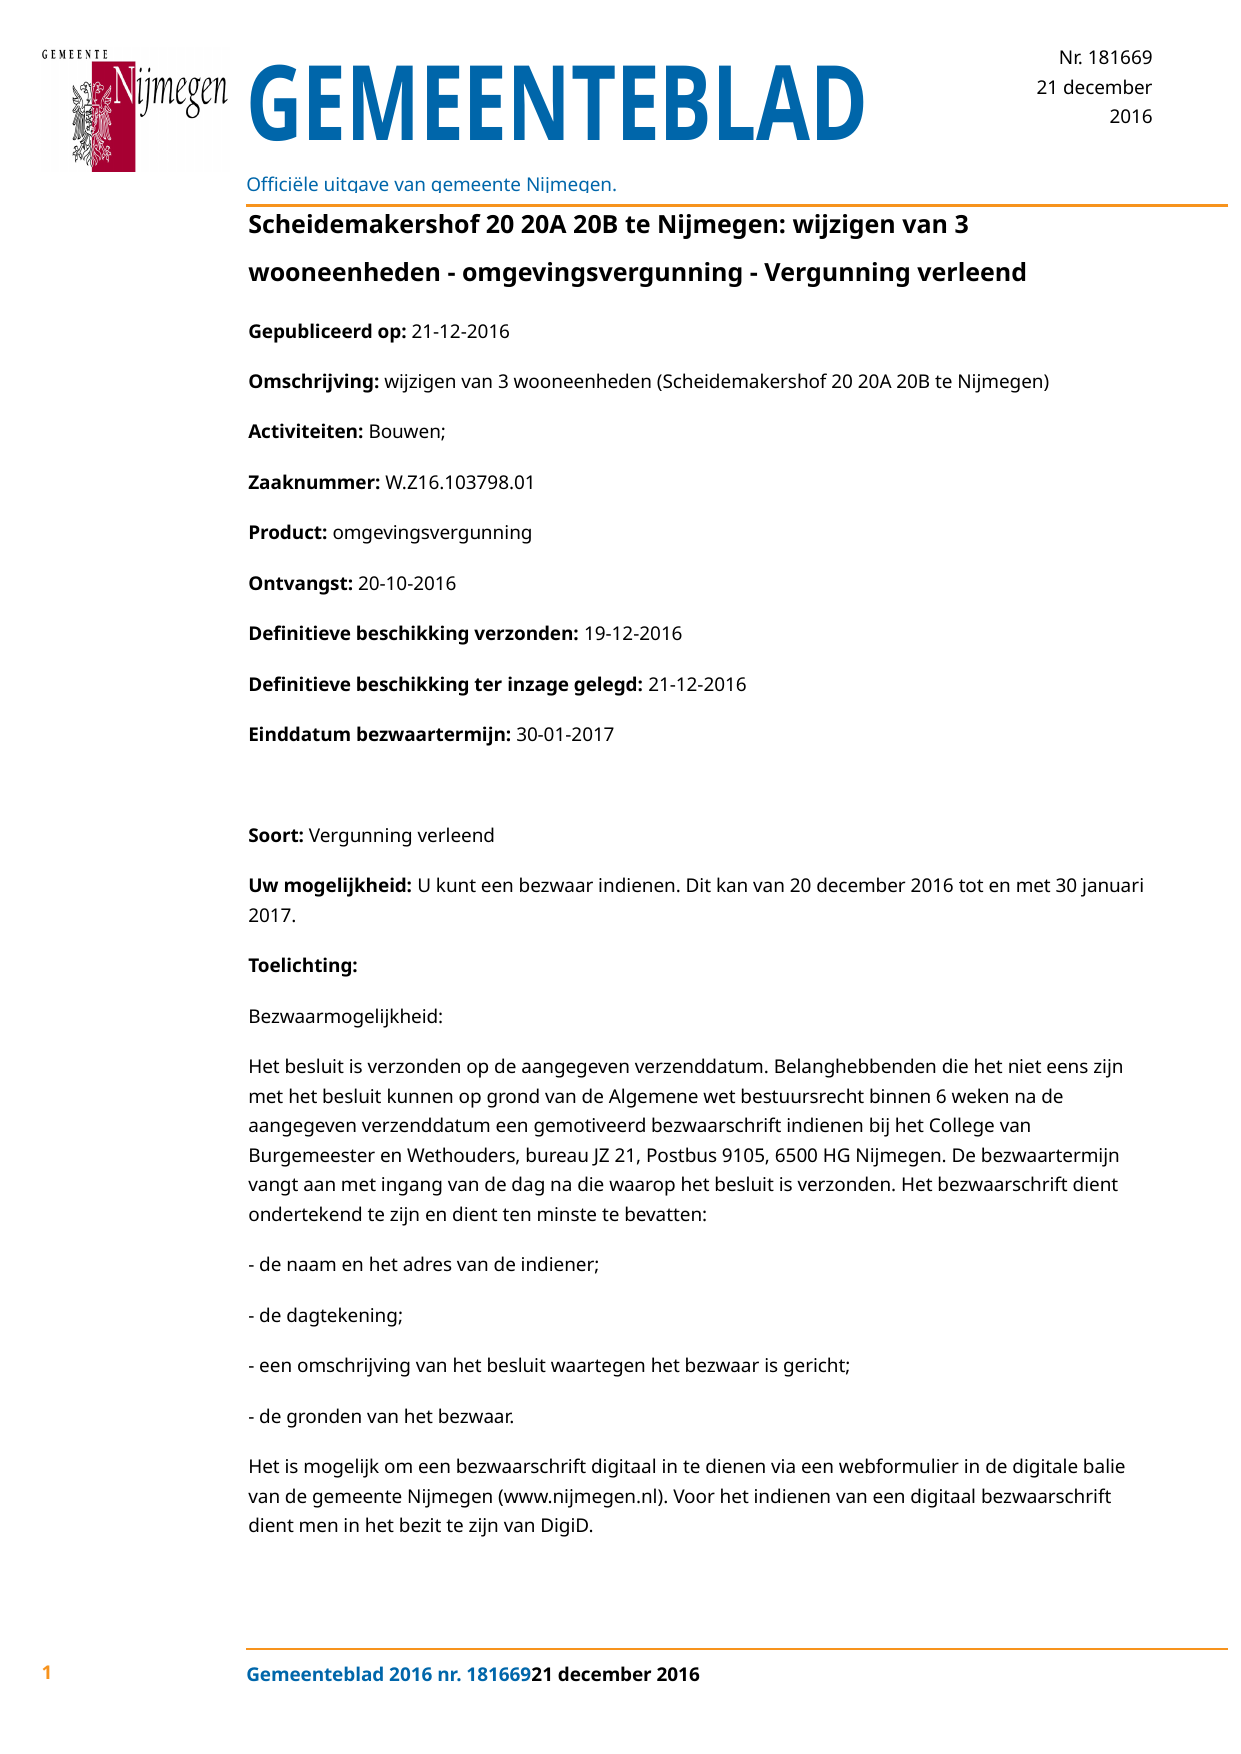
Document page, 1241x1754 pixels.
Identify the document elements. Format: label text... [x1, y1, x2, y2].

text Ontvangst: 20-10-2016 [248, 570, 1152, 596]
text Definitieve beschikking ter inzage gelegd: 21-12-2016 [248, 671, 1152, 697]
text Het besluit is verzonden op de aangegeven verzenddatum. Belanghebbenden die het niet eens zijn met het besluit kunnen op grond van de Algemene wet bestuursrecht binnen 6 weken na de aangegeven verzenddatum een gemotiveerd bezwaarschrift indienen bij het College van Burgemeester en Wethouders, bureau JZ 21, Postbus 9105, 6500 HG Nijmegen. De bezwaartermijn vangt aan met ingang van de dag na die waarop het besluit is verzonden. Het bezwaarschrift dient ondertekend te zijn en dient ten minste te bevatten: [248, 1053, 1152, 1227]
picture [41, 47, 231, 172]
text Product: omgevingsvergunning [248, 519, 1152, 545]
text Scheidemakershof 20 20A 20B te Nijmegen: wijzigen van 3 wooneenheden - omgevingsvergunning - Vergunning verleend [248, 207, 1152, 288]
text - de dagtekening; [248, 1302, 1152, 1328]
text Activiteiten: Bouwen; [248, 419, 1152, 444]
text Bezwaarmogelijkheid: [248, 1003, 1152, 1029]
text Het is mogelijk om een bezwaarschrift digitaal in te dienen via een webformulier in de digitale balie van de gemeente Nijmegen (www.nijmegen.nl). Voor het indienen van een digitaal bezwaarschrift dient men in het bezit te zijn van DigiD. [248, 1453, 1152, 1538]
text Definitieve beschikking verzonden: 19-12-2016 [248, 620, 1152, 646]
text Omschrijving: wijzigen van 3 wooneenheden (Scheidemakershof 20 20A 20B te Nijmegen) [248, 368, 1152, 394]
text Uw mogelijkheid: U kunt een bezwaar indienen. Dit kan van 20 december 2016 tot en met 30 januari 2017. [248, 872, 1152, 928]
text Gepubliceerd op: 21-12-2016 [248, 318, 1152, 344]
text - de gronden van het bezwaar. [248, 1403, 1152, 1429]
text - de naam en het adres van de indiener; [248, 1252, 1152, 1277]
text Soort: Vergunning verleend [248, 822, 1152, 848]
text - een omschrijving van het besluit waartegen het bezwaar is gericht; [248, 1352, 1152, 1378]
text Einddatum bezwaartermijn: 30-01-2017 [248, 721, 1152, 747]
text Toelichting: [248, 952, 1152, 978]
text Zaaknummer: W.Z16.103798.01 [248, 469, 1152, 495]
